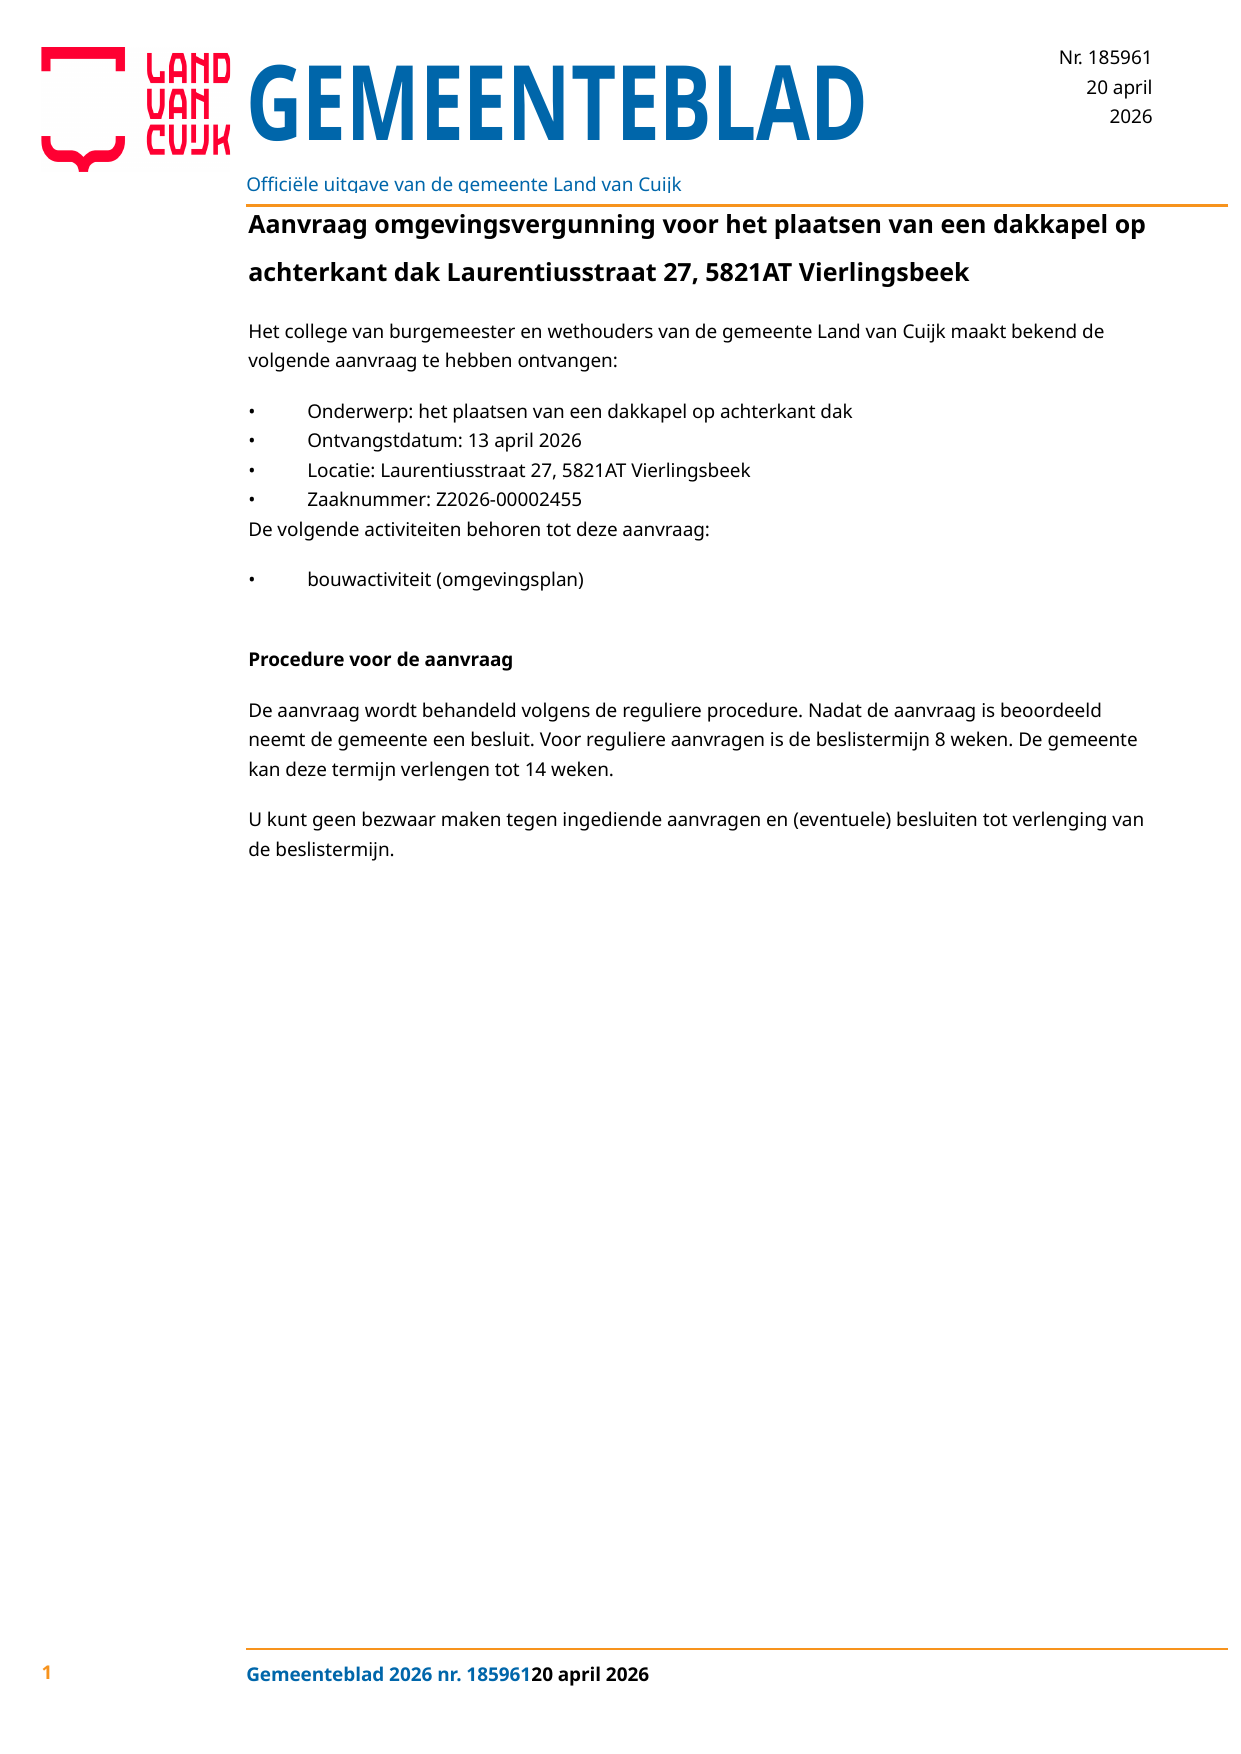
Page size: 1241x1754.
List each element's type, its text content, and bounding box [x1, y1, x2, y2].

list Ontvangstdatum: 13 april 2026 [248, 427, 1152, 453]
text De volgende activiteiten behoren tot deze aanvraag: [248, 516, 1152, 542]
text Het college van burgemeester en wethouders van de gemeente Land van Cuijk maakt bekend de volgende aanvraag te hebben ontvangen: [248, 318, 1152, 373]
list Onderwerp: het plaatsen van een dakkapel op achterkant dak [248, 398, 1152, 424]
list bouwactiviteit (omgevingsplan) [248, 567, 1152, 592]
list Locatie: Laurentiusstraat 27, 5821AT Vierlingsbeek [248, 457, 1152, 483]
text De aanvraag wordt behandeld volgens de reguliere procedure. Nadat de aanvraag is beoordeeld neemt de gemeente een besluit. Voor reguliere aanvragen is de beslistermijn 8 weken. De gemeente kan deze termijn verlengen tot 14 weken. [248, 697, 1152, 782]
text Aanvraag omgevingsvergunning voor het plaatsen van een dakkapel op achterkant dak Laurentiusstraat 27, 5821AT Vierlingsbeek [248, 207, 1152, 288]
text Procedure voor de aanvraag [248, 647, 1152, 672]
list Zaaknummer: Z2026-00002455 [248, 487, 1152, 512]
text U kunt geen bezwaar maken tegen ingediende aanvragen en (eventuele) besluiten tot verlenging van de beslistermijn. [248, 807, 1152, 862]
picture [41, 47, 231, 172]
